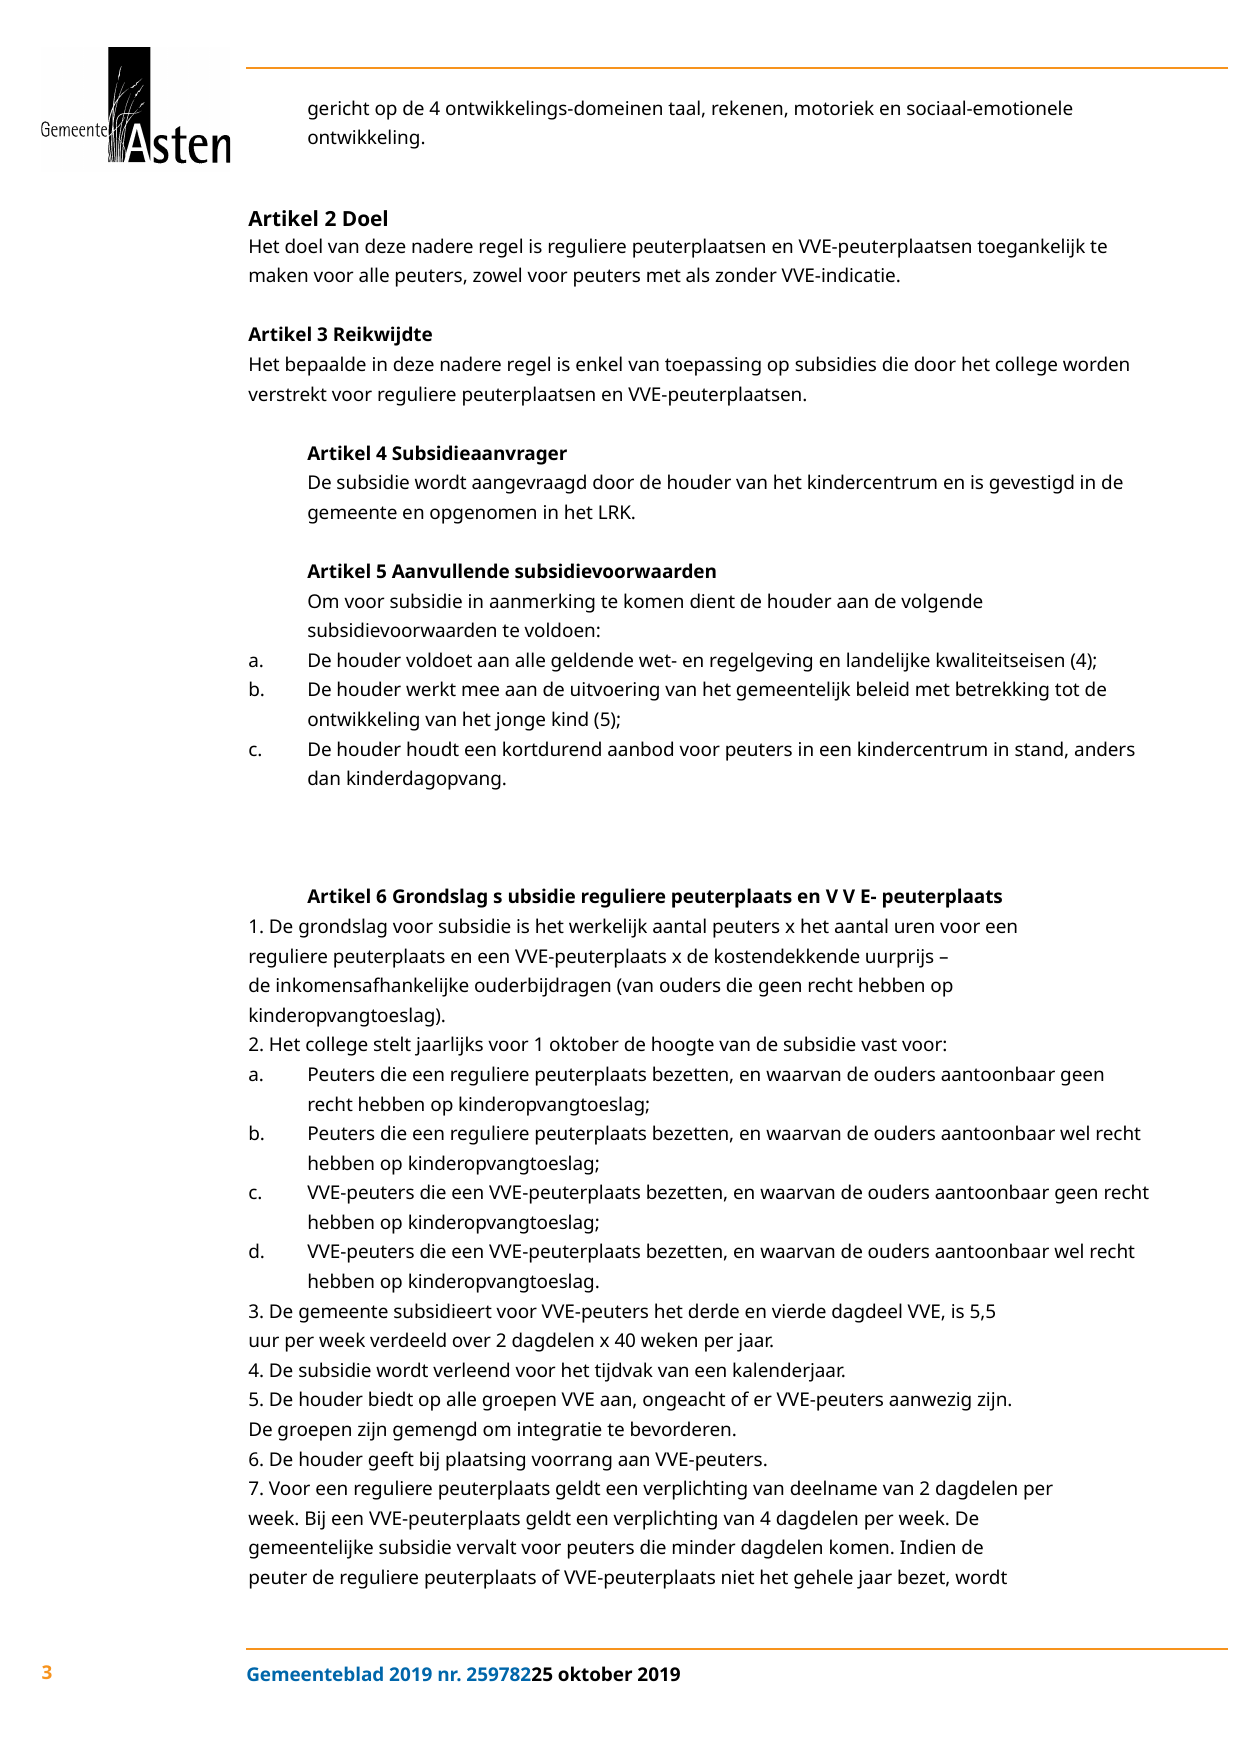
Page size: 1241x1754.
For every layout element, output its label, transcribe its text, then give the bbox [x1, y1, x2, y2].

text week. Bij een VVE-peuterplaats geldt een verplichting van 4 dagdelen per week. De [248, 1505, 1152, 1531]
text peuter de reguliere peuterplaats of VVE-peuterplaats niet het gehele jaar bezet, wordt [248, 1564, 1152, 1590]
text De groepen zijn gemengd om integratie te bevorderen. [248, 1416, 1152, 1442]
text Artikel 2 Doel [248, 204, 1152, 233]
text 4. De subsidie wordt verleend voor het tijdvak van een kalenderjaar. [248, 1357, 1152, 1383]
list De houder voldoet aan alle geldende wet- en regelgeving en landelijke kwaliteitseisen (4); [248, 647, 1152, 673]
text de inkomensafhankelijke ouderbijdragen (van ouders die geen recht hebben op [248, 972, 1152, 998]
list VVE-peuters die een VVE-peuterplaats bezetten, en waarvan de ouders aantoonbaar geen recht hebben op kinderopvangtoeslag; [248, 1179, 1152, 1235]
list Om voor subsidie in aanmerking te komen dient de houder aan de volgende subsidievoorwaarden te voldoen: [248, 588, 1152, 643]
list gericht op de 4 ontwikkelings-domeinen taal, rekenen, motoriek en sociaal-emotionele ontwikkeling. [248, 95, 1152, 150]
text 1. De grondslag voor subsidie is het werkelijk aantal peuters x het aantal uren voor een [248, 913, 1152, 939]
text 6. De houder geeft bij plaatsing voorrang aan VVE-peuters. [248, 1446, 1152, 1471]
text 2. Het college stelt jaarlijks voor 1 oktober de hoogte van de subsidie vast voor: [248, 1032, 1152, 1057]
list De subsidie wordt aangevraagd door de houder van het kindercentrum en is gevestigd in de gemeente en opgenomen in het LRK. [248, 469, 1152, 525]
list VVE-peuters die een VVE-peuterplaats bezetten, en waarvan de ouders aantoonbaar wel recht hebben op kinderopvangtoeslag. [248, 1239, 1152, 1294]
text 3. De gemeente subsidieert voor VVE-peuters het derde en vierde dagdeel VVE, is 5,5 [248, 1298, 1152, 1323]
list Artikel 5 Aanvullende subsidievoorwaarden [248, 558, 1152, 584]
list Artikel 4 Subsidieaanvrager [248, 440, 1152, 466]
picture [41, 47, 231, 172]
text gemeentelijke subsidie vervalt voor peuters die minder dagdelen komen. Indien de [248, 1534, 1152, 1560]
text Het doel van deze nadere regel is reguliere peuterplaatsen en VVE-peuterplaatsen toegankelijk te maken voor alle peuters, zowel voor peuters met als zonder VVE-indicatie. [248, 233, 1152, 288]
text kinderopvangtoeslag). [248, 1002, 1152, 1028]
text Het bepaalde in deze nadere regel is enkel van toepassing op subsidies die door het college worden verstrekt voor reguliere peuterplaatsen en VVE-peuterplaatsen. [248, 351, 1152, 406]
list De houder houdt een kortdurend aanbod voor peuters in een kindercentrum in stand, anders dan kinderdagopvang. [248, 736, 1152, 791]
text reguliere peuterplaats en een VVE-peuterplaats x de kostendekkende uurprijs – [248, 943, 1152, 968]
text 5. De houder biedt op alle groepen VVE aan, ongeacht of er VVE-peuters aanwezig zijn. [248, 1387, 1152, 1412]
list De houder werkt mee aan de uitvoering van het gemeentelijk beleid met betrekking tot de ontwikkeling van het jonge kind (5); [248, 677, 1152, 732]
list Peuters die een reguliere peuterplaats bezetten, en waarvan de ouders aantoonbaar wel recht hebben op kinderopvangtoeslag; [248, 1120, 1152, 1176]
list Artikel 6 Grondslag s ubsidie reguliere peuterplaats en V V E- peuterplaats [248, 884, 1152, 909]
list Peuters die een reguliere peuterplaats bezetten, en waarvan de ouders aantoonbaar geen recht hebben op kinderopvangtoeslag; [248, 1061, 1152, 1116]
text uur per week verdeeld over 2 dagdelen x 40 weken per jaar. [248, 1327, 1152, 1353]
text 7. Voor een reguliere peuterplaats geldt een verplichting van deelname van 2 dagdelen per [248, 1475, 1152, 1501]
text Artikel 3 Reikwijdte [248, 322, 1152, 347]
